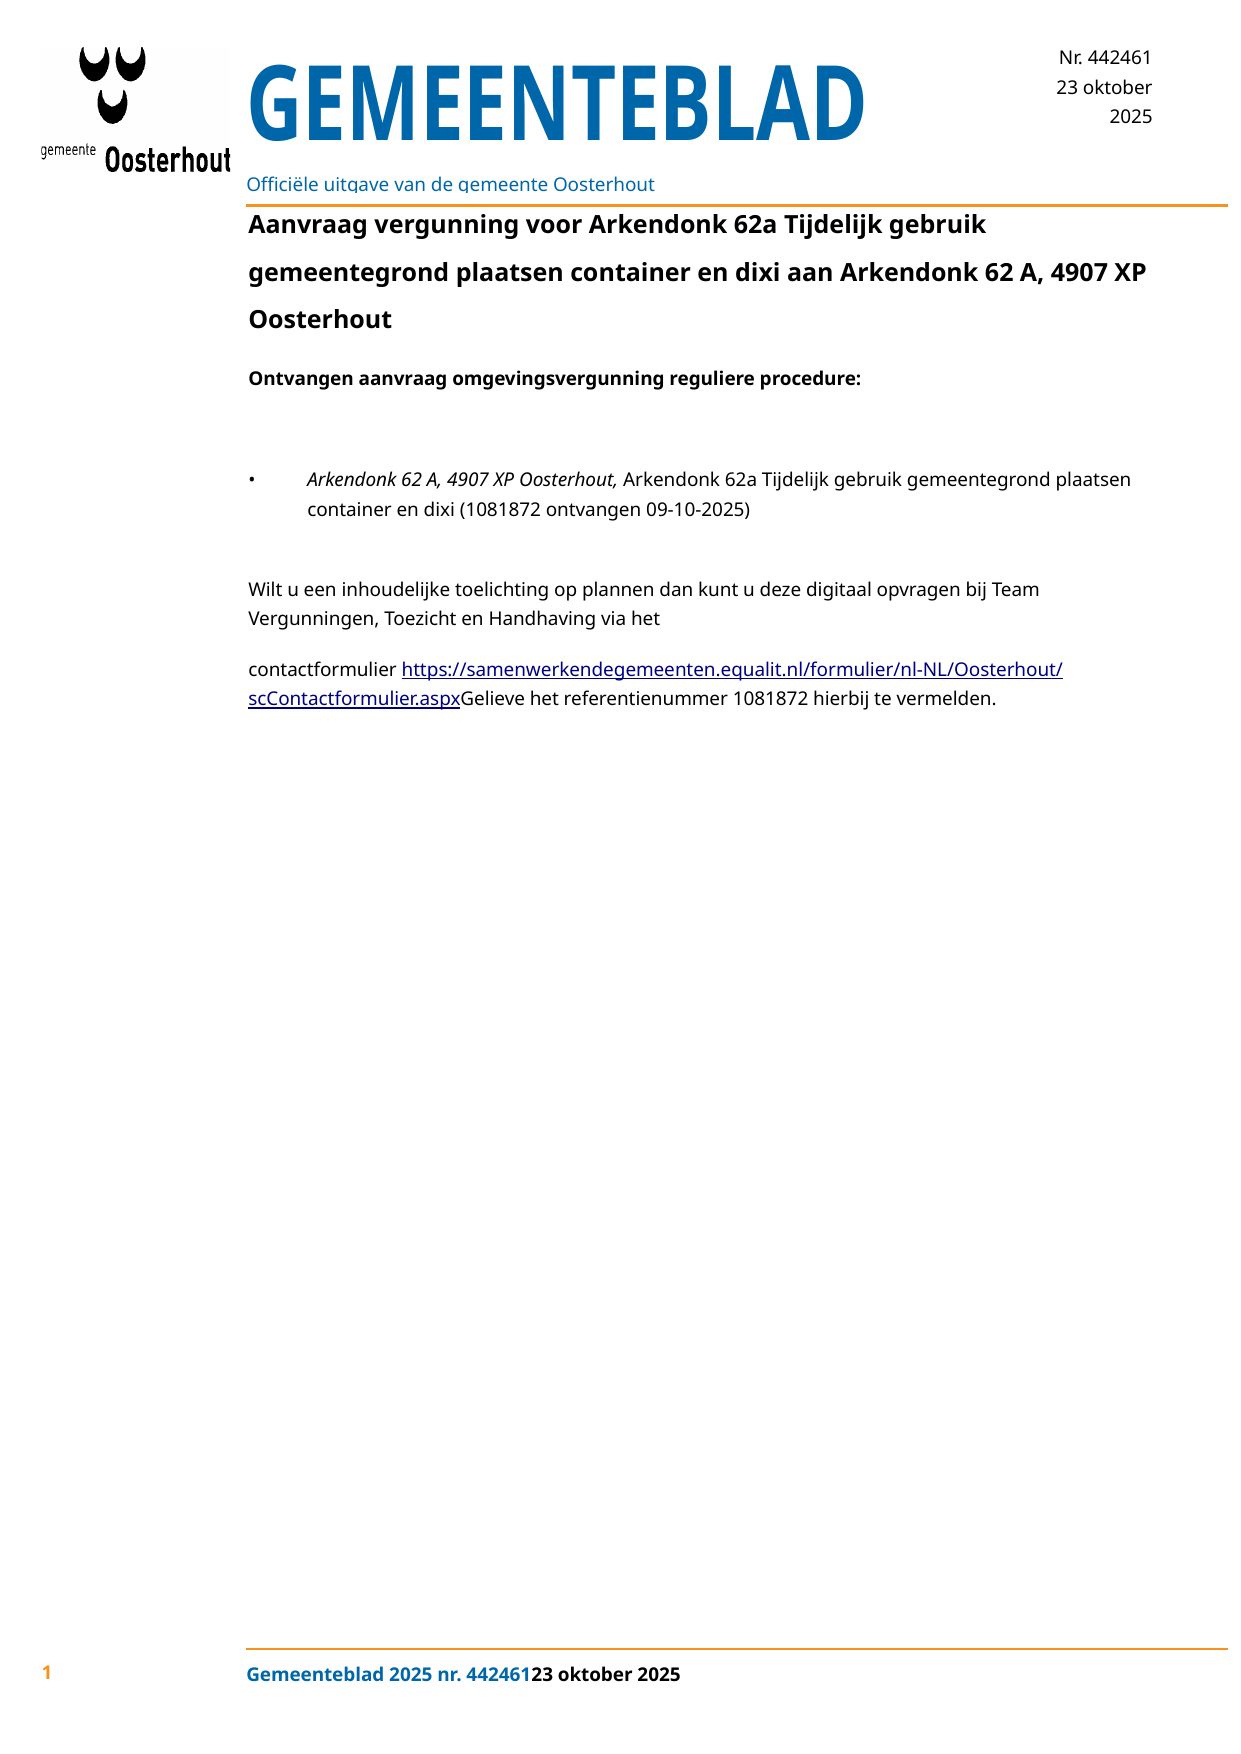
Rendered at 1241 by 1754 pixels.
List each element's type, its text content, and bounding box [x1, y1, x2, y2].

text contactformulier https://samenwerkendegemeenten.equalit.nl/formulier/nl-NL/Oosterhout/scContactformulier.aspxGelieve het referentienummer 1081872 hierbij te vermelden. [248, 656, 1152, 711]
text Wilt u een inhoudelijke toelichting op plannen dan kunt u deze digitaal opvragen bij Team Vergunningen, Toezicht en Handhaving via het [248, 576, 1152, 631]
text Aanvraag vergunning voor Arkendonk 62a Tijdelijk gebruik gemeentegrond plaatsen container en dixi aan Arkendonk 62 A, 4907 XP Oosterhout [248, 207, 1152, 336]
picture [41, 47, 231, 172]
list Arkendonk 62 A, 4907 XP Oosterhout, Arkendonk 62a Tijdelijk gebruik gemeentegrond plaatsen container en dixi (1081872 ontvangen 09-10-2025) [248, 466, 1152, 522]
text Ontvangen aanvraag omgevingsvergunning reguliere procedure: [248, 366, 1152, 391]
